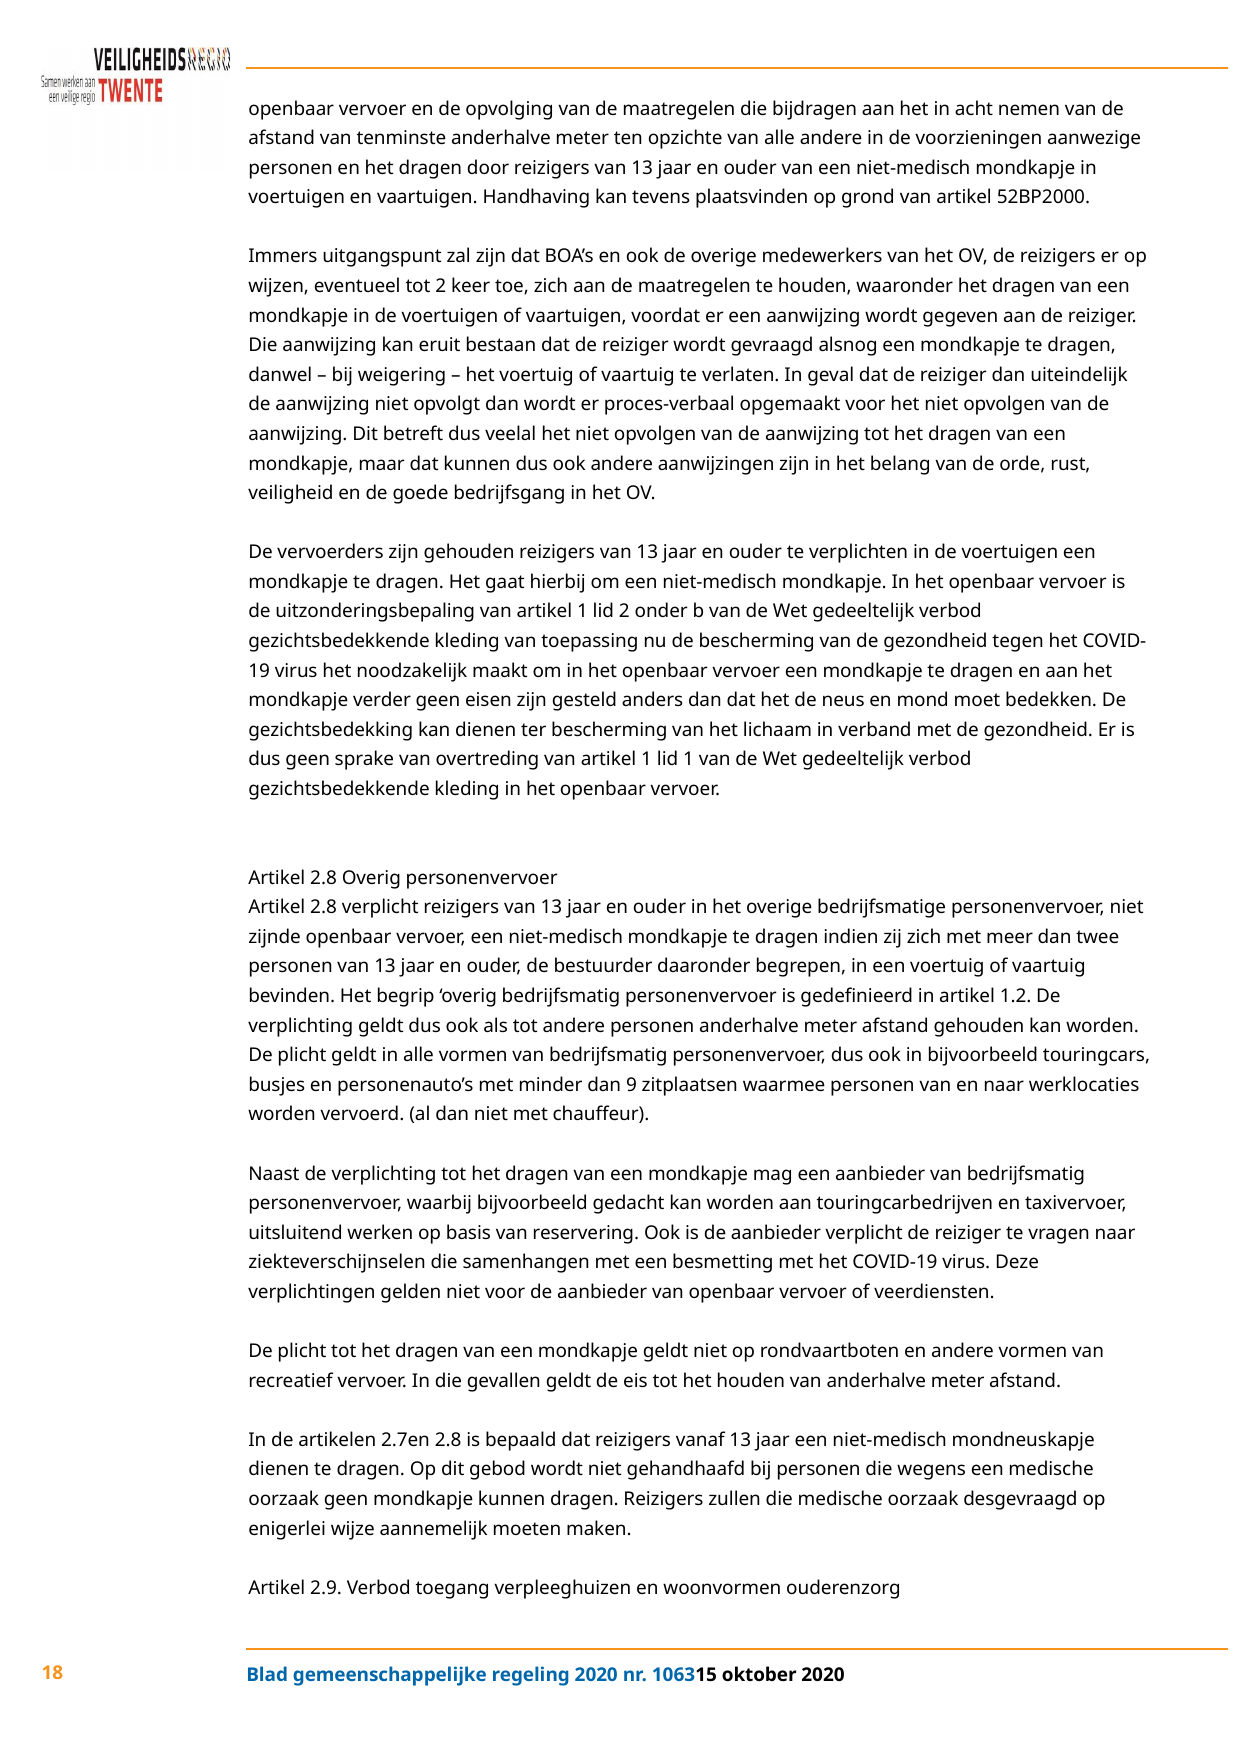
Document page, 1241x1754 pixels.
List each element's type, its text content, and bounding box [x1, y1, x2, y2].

text openbaar vervoer en de opvolging van de maatregelen die bijdragen aan het in acht nemen van de afstand van tenminste anderhalve meter ten opzichte van alle andere in de voorzieningen aanwezige personen en het dragen door reizigers van 13 jaar en ouder van een niet-medisch mondkapje in voertuigen en vaartuigen. Handhaving kan tevens plaatsvinden op grond van artikel 52BP2000. [248, 95, 1152, 209]
text Artikel 2.8 Overig personenvervoer [248, 864, 1152, 890]
text In de artikelen 2.7en 2.8 is bepaald dat reizigers vanaf 13 jaar een niet-medisch mondneuskapje dienen te dragen. Op dit gebod wordt niet gehandhaafd bij personen die wegens een medische oorzaak geen mondkapje kunnen dragen. Reizigers zullen die medische oorzaak desgevraagd op enigerlei wijze aannemelijk moeten maken. [248, 1426, 1152, 1541]
text Immers uitgangspunt zal zijn dat BOA’s en ook de overige medewerkers van het OV, de reizigers er op wijzen, eventueel tot 2 keer toe, zich aan de maatregelen te houden, waaronder het dragen van een mondkapje in de voertuigen of vaartuigen, voordat er een aanwijzing wordt gegeven aan de reiziger. Die aanwijzing kan eruit bestaan dat de reiziger wordt gevraagd alsnog een mondkapje te dragen, danwel – bij weigering – het voertuig of vaartuig te verlaten. In geval dat de reiziger dan uiteindelijk de aanwijzing niet opvolgt dan wordt er proces-verbaal opgemaakt voor het niet opvolgen van de aanwijzing. Dit betreft dus veelal het niet opvolgen van de aanwijzing tot het dragen van een mondkapje, maar dat kunnen dus ook andere aanwijzingen zijn in het belang van de orde, rust, veiligheid en de goede bedrijfsgang in het OV. [248, 243, 1152, 505]
text Artikel 2.8 verplicht reizigers van 13 jaar en ouder in het overige bedrijfsmatige personenvervoer, niet zijnde openbaar vervoer, een niet-medisch mondkapje te dragen indien zij zich met meer dan twee personen van 13 jaar en ouder, de bestuurder daaronder begrepen, in een voertuig of vaartuig bevinden. Het begrip ‘overig bedrijfsmatig personenvervoer is gedefinieerd in artikel 1.2. De verplichting geldt dus ook als tot andere personen anderhalve meter afstand gehouden kan worden. De plicht geldt in alle vormen van bedrijfsmatig personenvervoer, dus ook in bijvoorbeeld touringcars, busjes en personenauto’s met minder dan 9 zitplaatsen waarmee personen van en naar werklocaties worden vervoerd. (al dan niet met chauffeur). [248, 893, 1152, 1126]
text Naast de verplichting tot het dragen van een mondkapje mag een aanbieder van bedrijfsmatig personenvervoer, waarbij bijvoorbeeld gedacht kan worden aan touringcarbedrijven en taxivervoer, uitsluitend werken op basis van reservering. Ook is de aanbieder verplicht de reiziger te vragen naar ziekteverschijnselen die samenhangen met een besmetting met het COVID-19 virus. Deze verplichtingen gelden niet voor de aanbieder van openbaar vervoer of veerdiensten. [248, 1160, 1152, 1304]
text Artikel 2.9. Verbod toegang verpleeghuizen en woonvormen ouderenzorg [248, 1574, 1152, 1600]
picture [41, 47, 231, 172]
text De vervoerders zijn gehouden reizigers van 13 jaar en ouder te verplichten in de voertuigen een mondkapje te dragen. Het gaat hierbij om een niet-medisch mondkapje. In het openbaar vervoer is de uitzonderingsbepaling van artikel 1 lid 2 onder b van de Wet gedeeltelijk verbod gezichtsbedekkende kleding van toepassing nu de bescherming van de gezondheid tegen het COVID-19 virus het noodzakelijk maakt om in het openbaar vervoer een mondkapje te dragen en aan het mondkapje verder geen eisen zijn gesteld anders dan dat het de neus en mond moet bedekken. De gezichtsbedekking kan dienen ter bescherming van het lichaam in verband met de gezondheid. Er is dus geen sprake van overtreding van artikel 1 lid 1 van de Wet gedeeltelijk verbod gezichtsbedekkende kleding in het openbaar vervoer. [248, 538, 1152, 801]
text De plicht tot het dragen van een mondkapje geldt niet op rondvaartboten en andere vormen van recreatief vervoer. In die gevallen geldt de eis tot het houden van anderhalve meter afstand. [248, 1337, 1152, 1393]
